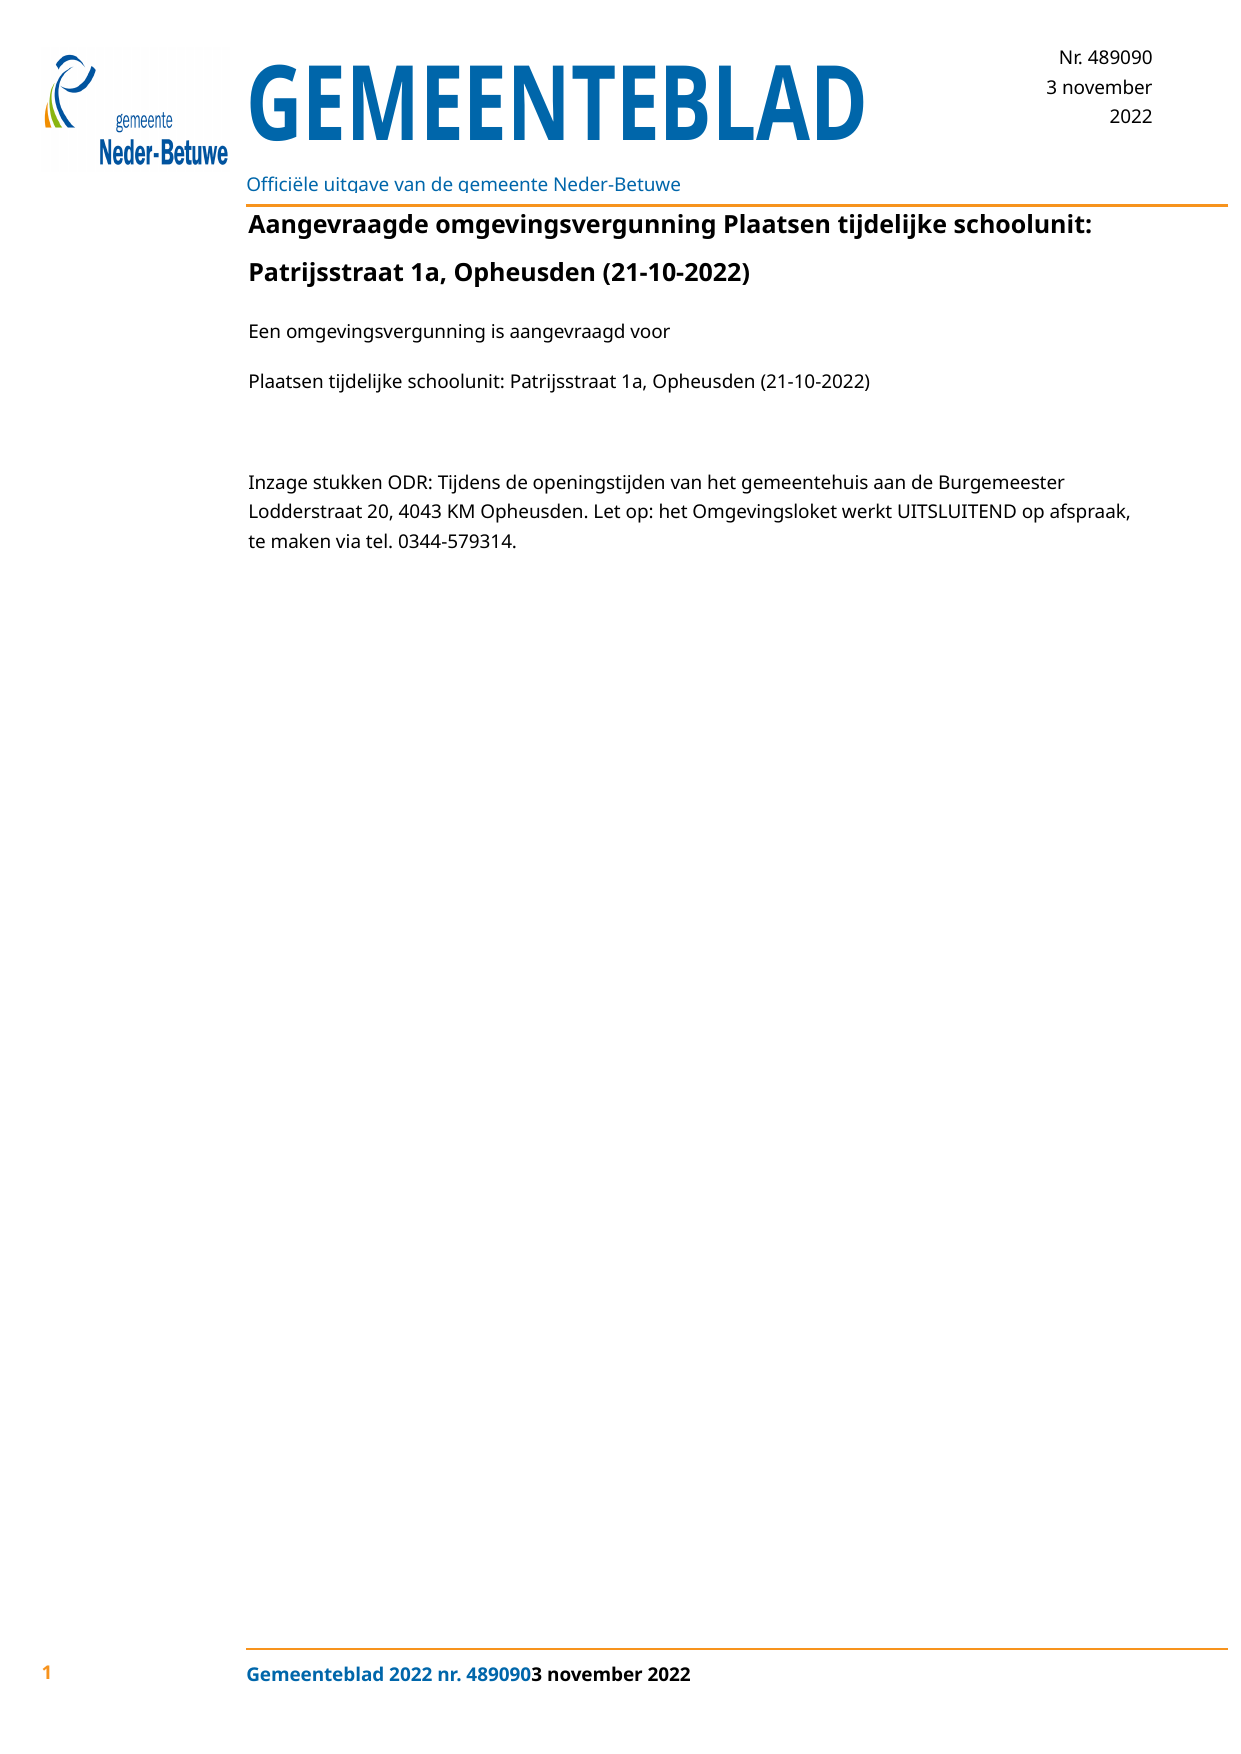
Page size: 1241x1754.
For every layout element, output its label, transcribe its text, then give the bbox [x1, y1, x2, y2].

text Inzage stukken ODR: Tijdens de openingstijden van het gemeentehuis aan de Burgemeester Lodderstraat 20, 4043 KM Opheusden. Let op: het Omgevingsloket werkt UITSLUITEND op afspraak, te maken via tel. 0344-579314. [248, 469, 1152, 554]
text Aangevraagde omgevingsvergunning Plaatsen tijdelijke schoolunit: Patrijsstraat 1a, Opheusden (21-10-2022) [248, 207, 1152, 288]
text Plaatsen tijdelijke schoolunit: Patrijsstraat 1a, Opheusden (21-10-2022) [248, 368, 1152, 394]
text Een omgevingsvergunning is aangevraagd voor [248, 318, 1152, 344]
picture [41, 47, 231, 172]
